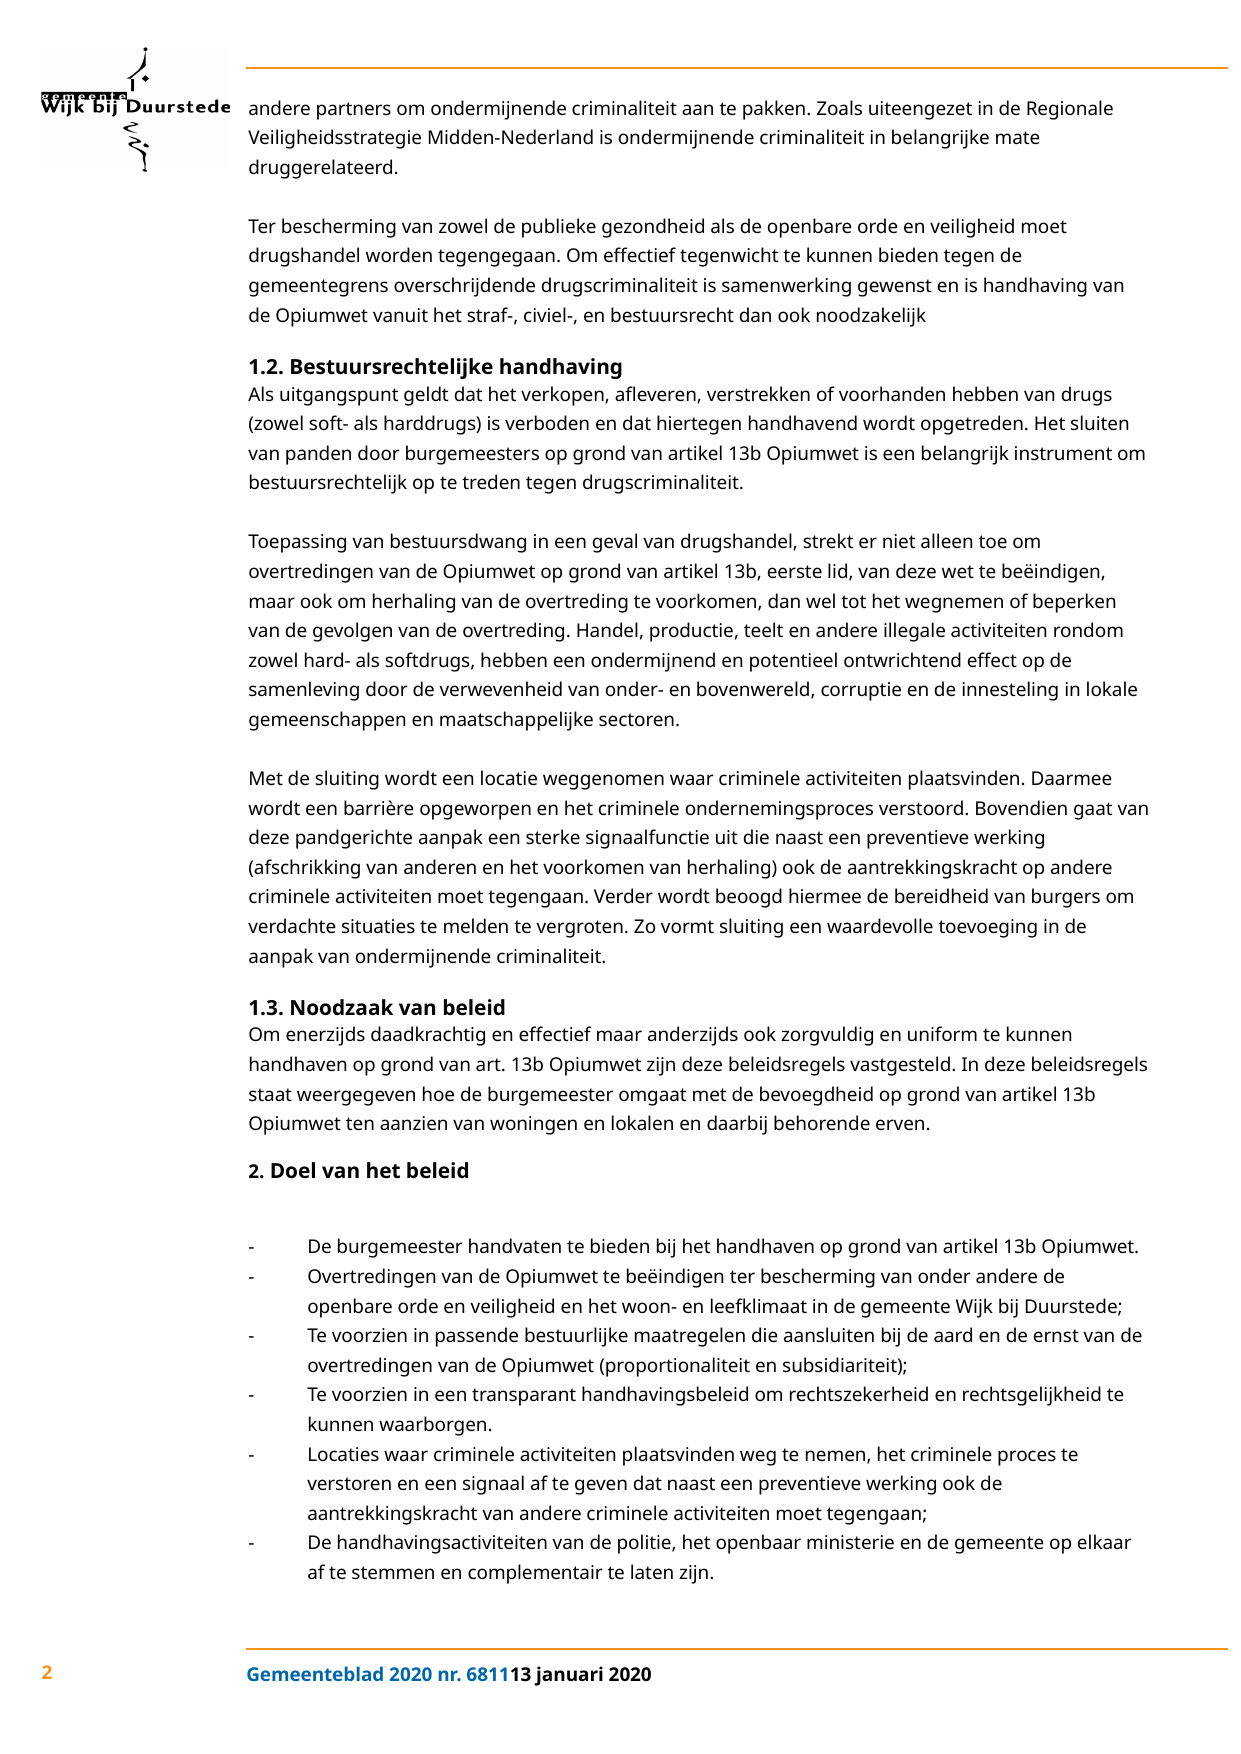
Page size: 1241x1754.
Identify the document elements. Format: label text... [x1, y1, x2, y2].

text Met de sluiting wordt een locatie weggenomen waar criminele activiteiten plaatsvinden. Daarmee wordt een barrière opgeworpen en het criminele ondernemingsproces verstoord. Bovendien gaat van deze pandgerichte aanpak een sterke signaalfunctie uit die naast een preventieve werking (afschrikking van anderen en het voorkomen van herhaling) ook de aantrekkingskracht op andere criminele activiteiten moet tegengaan. Verder wordt beoogd hiermee de bereidheid van burgers om verdachte situaties te melden te vergroten. Zo vormt sluiting een waardevolle toevoeging in de aanpak van ondermijnende criminaliteit. [248, 765, 1152, 968]
list Te voorzien in een transparant handhavingsbeleid om rechtszekerheid en rechtsgelijkheid te kunnen waarborgen. [248, 1382, 1152, 1437]
list De handhavingsactiviteiten van de politie, het openbaar ministerie en de gemeente op elkaar af te stemmen en complementair te laten zijn. [248, 1529, 1152, 1585]
picture [41, 47, 231, 172]
text Ter bescherming van zowel de publieke gezondheid als de openbare orde en veiligheid moet drugshandel worden tegengegaan. Om effectief tegenwicht te kunnen bieden tegen de gemeentegrens overschrijdende drugscriminaliteit is samenwerking gewenst en is handhaving van de Opiumwet vanuit het straf-, civiel-, en bestuursrecht dan ook noodzakelijk [248, 213, 1152, 328]
text 1.3. Noodzaak van beleid [248, 993, 1152, 1022]
list Te voorzien in passende bestuurlijke maatregelen die aansluiten bij de aard en de ernst van de overtredingen van de Opiumwet (proportionaliteit en subsidiariteit); [248, 1322, 1152, 1378]
text Om enerzijds daadkrachtig en effectief maar anderzijds ook zorgvuldig en uniform te kunnen handhaven op grond van art. 13b Opiumwet zijn deze beleidsregels vastgesteld. In deze beleidsregels staat weergegeven hoe de burgemeester omgaat met de bevoegdheid op grond van artikel 13b Opiumwet ten aanzien van woningen en lokalen en daarbij behorende erven. [248, 1022, 1152, 1136]
list Locaties waar criminele activiteiten plaatsvinden weg te nemen, het criminele proces te verstoren en een signaal af te geven dat naast een preventieve werking ook de aantrekkingskracht van andere criminele activiteiten moet tegengaan; [248, 1441, 1152, 1526]
text 2. Doel van het beleid [248, 1156, 1152, 1184]
text andere partners om ondermijnende criminaliteit aan te pakken. Zoals uiteengezet in de Regionale Veiligheidsstrategie Midden-Nederland is ondermijnende criminaliteit in belangrijke mate druggerelateerd. [248, 95, 1152, 180]
list De burgemeester handvaten te bieden bij het handhaven op grond van artikel 13b Opiumwet. [248, 1234, 1152, 1259]
text Toepassing van bestuursdwang in een geval van drugshandel, strekt er niet alleen toe om overtredingen van de Opiumwet op grond van artikel 13b, eerste lid, van deze wet te beëindigen, maar ook om herhaling van de overtreding te voorkomen, dan wel tot het wegnemen of beperken van de gevolgen van de overtreding. Handel, productie, teelt en andere illegale activiteiten rondom zowel hard- als softdrugs, hebben een ondermijnend en potentieel ontwrichtend effect op de samenleving door de verwevenheid van onder- en bovenwereld, corruptie en de innesteling in lokale gemeenschappen en maatschappelijke sectoren. [248, 529, 1152, 732]
list Overtredingen van de Opiumwet te beëindigen ter bescherming van onder andere de openbare orde en veiligheid en het woon- en leefklimaat in de gemeente Wijk bij Duurstede; [248, 1263, 1152, 1319]
text 1.2. Bestuursrechtelijke handhaving [248, 352, 1152, 381]
text Als uitgangspunt geldt dat het verkopen, afleveren, verstrekken of voorhanden hebben van drugs (zowel soft- als harddrugs) is verboden en dat hiertegen handhavend wordt opgetreden. Het sluiten van panden door burgemeesters op grond van artikel 13b Opiumwet is een belangrijk instrument om bestuursrechtelijk op te treden tegen drugscriminaliteit. [248, 381, 1152, 495]
